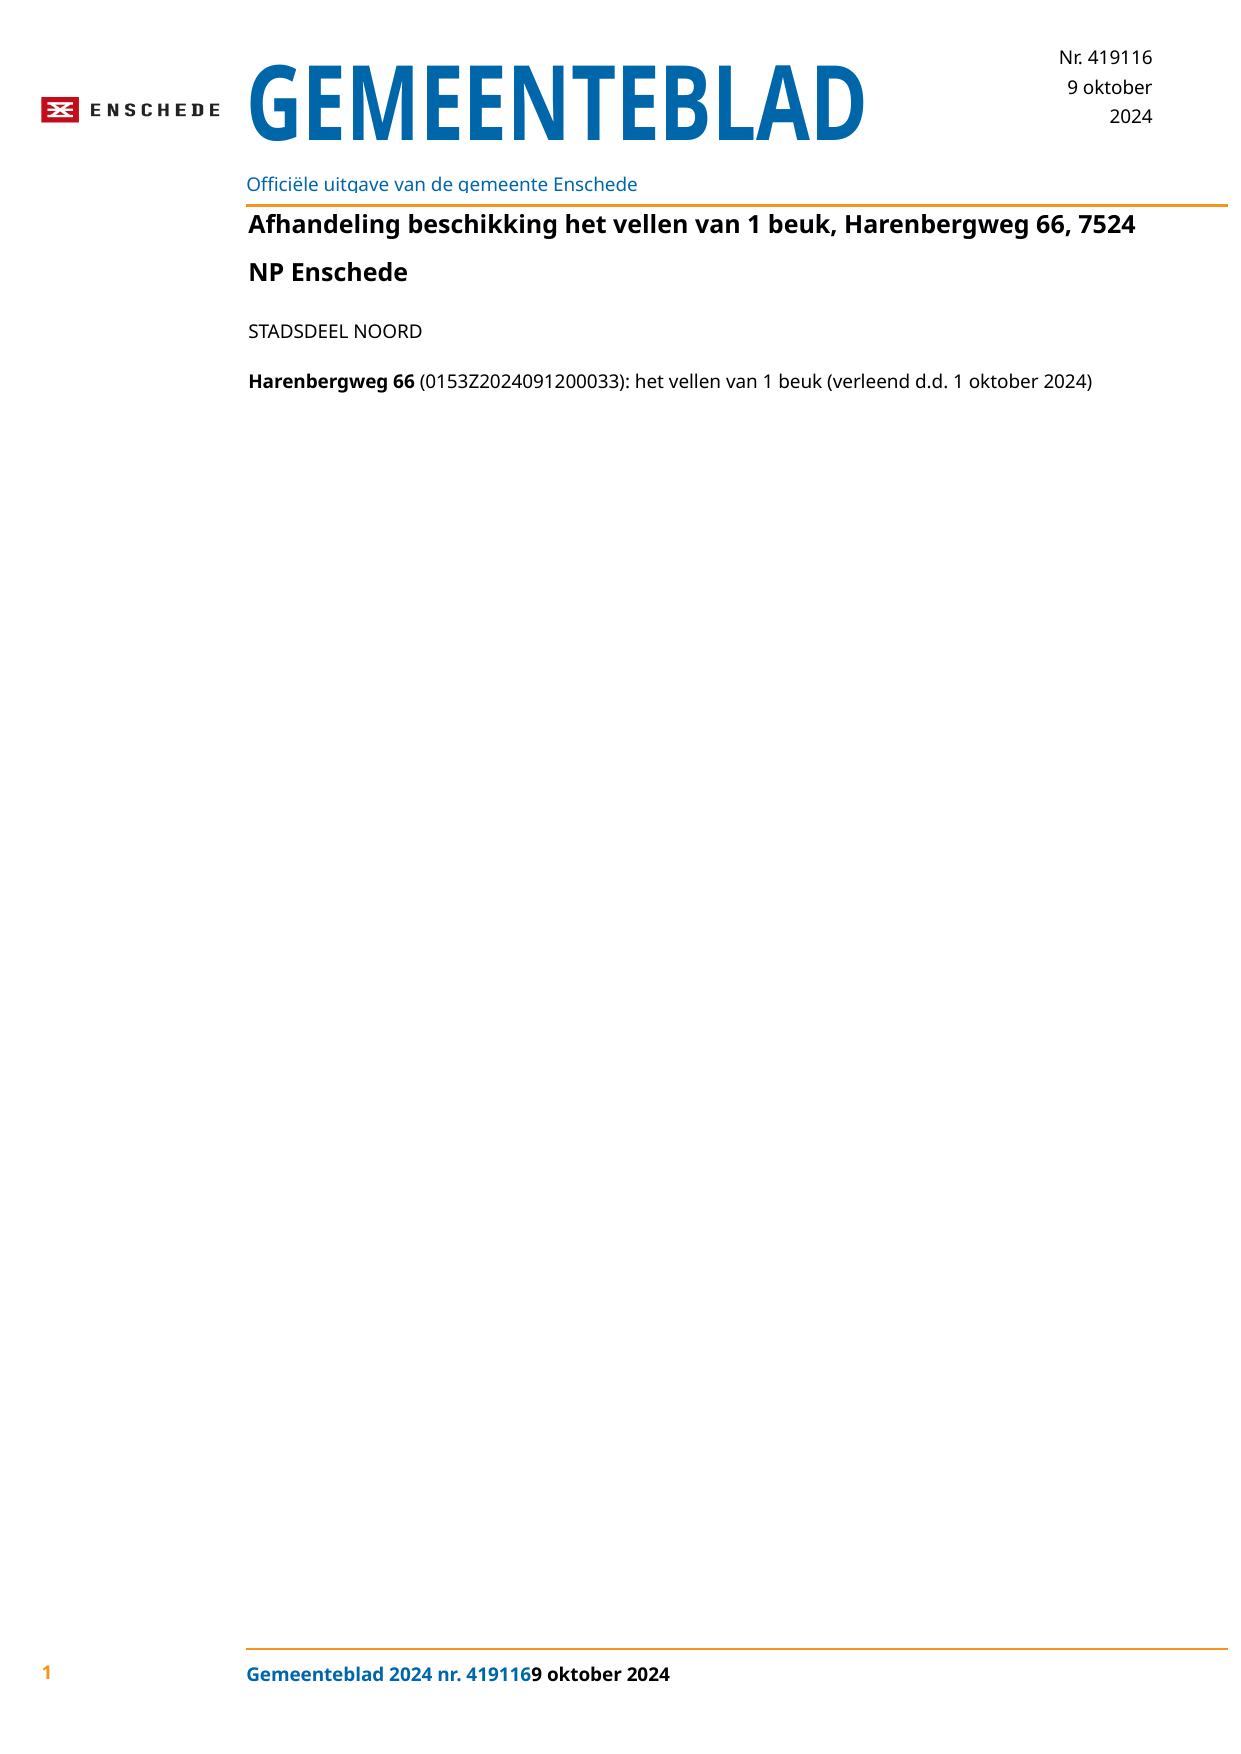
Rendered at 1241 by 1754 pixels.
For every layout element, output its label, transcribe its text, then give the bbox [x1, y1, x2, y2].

picture [41, 47, 231, 172]
text Afhandeling beschikking het vellen van 1 beuk, Harenbergweg 66, 7524 NP Enschede [248, 207, 1152, 288]
text STADSDEEL NOORD [248, 318, 1152, 344]
text Harenbergweg 66 (0153Z2024091200033): het vellen van 1 beuk (verleend d.d. 1 oktober 2024) [248, 368, 1152, 394]
